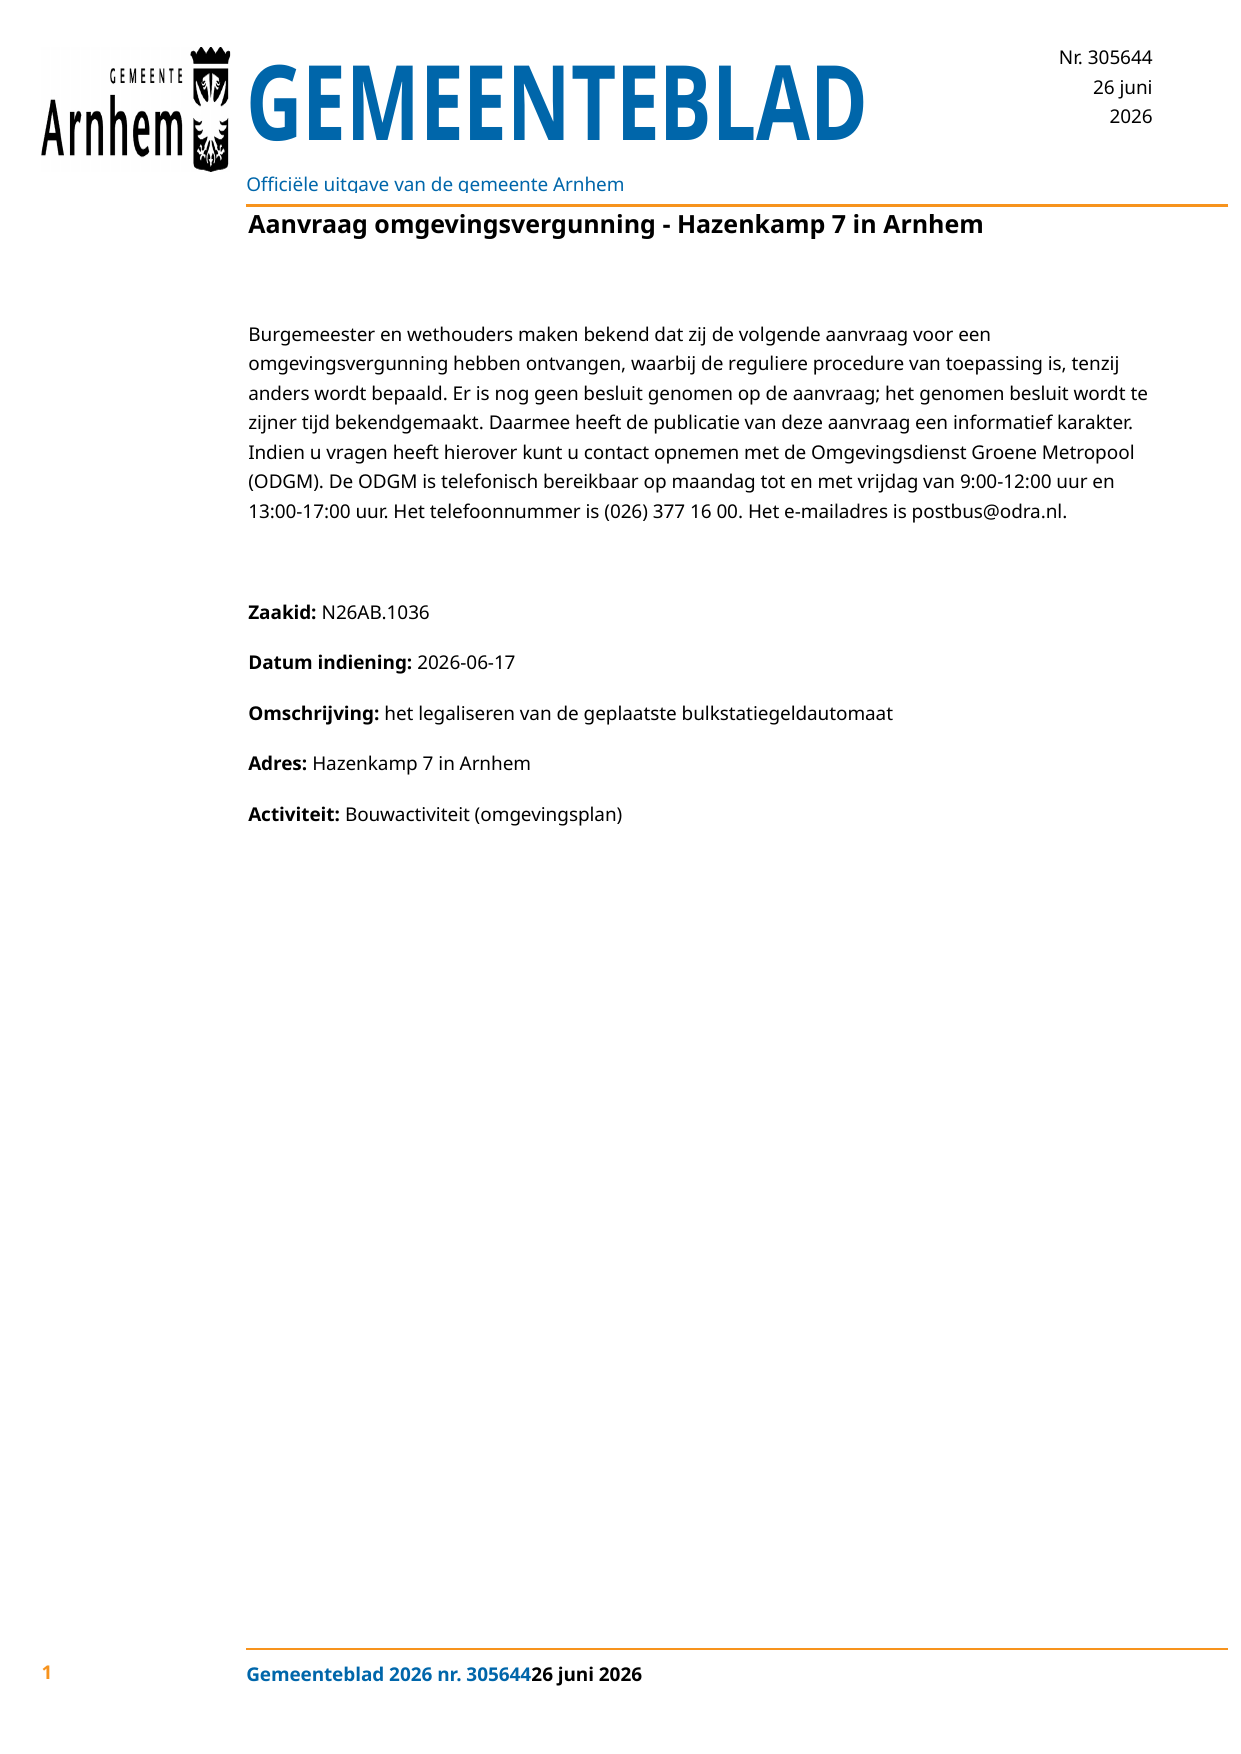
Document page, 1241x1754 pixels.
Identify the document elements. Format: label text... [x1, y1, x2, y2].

text Omschrijving: het legaliseren van de geplaatste bulkstatiegeldautomaat [248, 700, 1152, 726]
text Datum indiening: 2026-06-17 [248, 649, 1152, 675]
text Aanvraag omgevingsvergunning - Hazenkamp 7 in Arnhem [248, 207, 1152, 241]
text Activiteit: Bouwactiviteit (omgevingsplan) [248, 801, 1152, 826]
text Burgemeester en wethouders maken bekend dat zij de volgende aanvraag voor een omgevingsvergunning hebben ontvangen, waarbij de reguliere procedure van toepassing is, tenzij anders wordt bepaald. Er is nog geen besluit genomen op de aanvraag; het genomen besluit wordt te zijner tijd bekendgemaakt. Daarmee heeft de publicatie van deze aanvraag een informatief karakter. Indien u vragen heeft hierover kunt u contact opnemen met de Omgevingsdienst Groene Metropool (ODGM). De ODGM is telefonisch bereikbaar op maandag tot en met vrijdag van 9:00-12:00 uur en 13:00-17:00 uur. Het telefoonnummer is (026) 377 16 00. Het e-mailadres is postbus@odra.nl. [248, 321, 1152, 524]
picture [41, 47, 231, 172]
text Zaakid: N26AB.1036 [248, 599, 1152, 625]
text Adres: Hazenkamp 7 in Arnhem [248, 750, 1152, 776]
